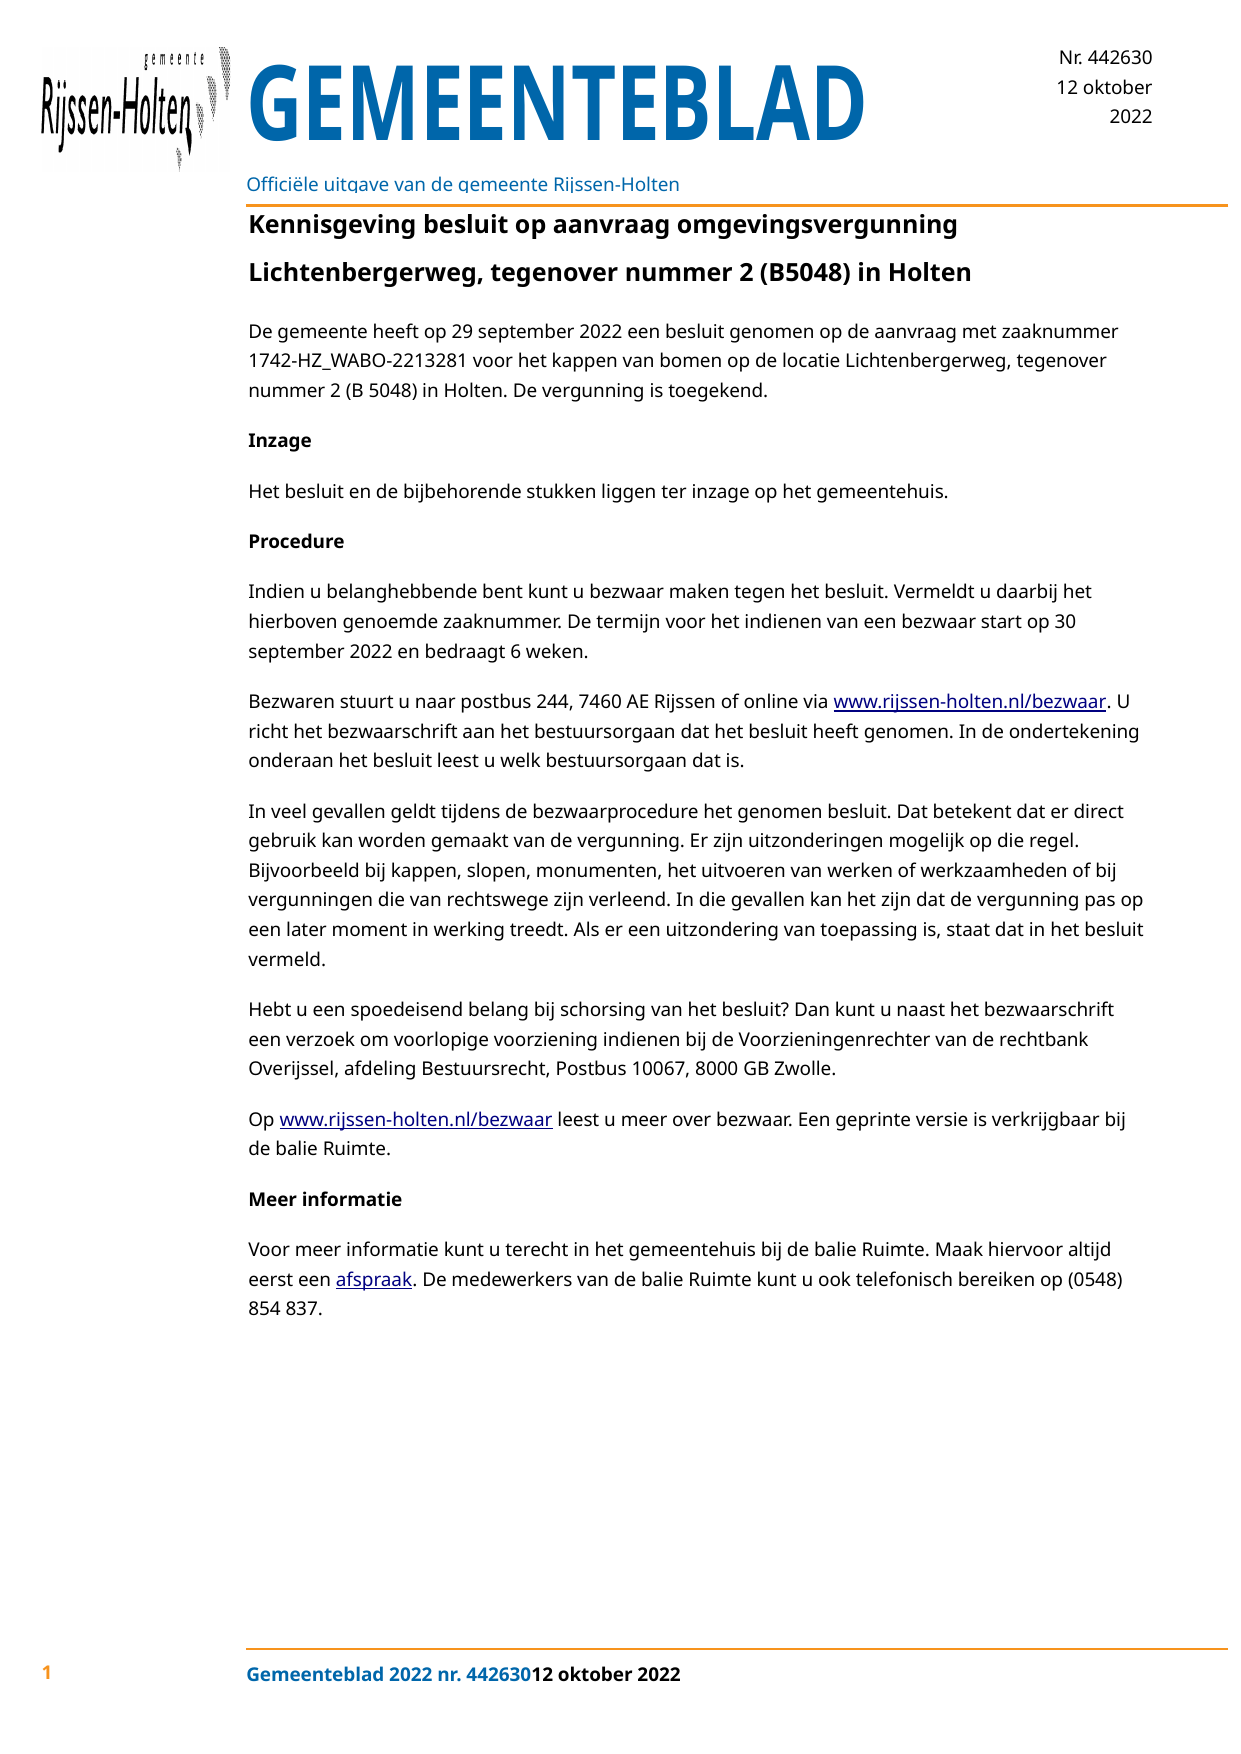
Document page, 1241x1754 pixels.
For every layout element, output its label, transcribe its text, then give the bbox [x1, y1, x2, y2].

text Hebt u een spoedeisend belang bij schorsing van het besluit? Dan kunt u naast het bezwaarschrift een verzoek om voorlopige voorziening indienen bij de Voorzieningenrechter van de rechtbank Overijssel, afdeling Bestuursrecht, Postbus 10067, 8000 GB Zwolle. [248, 996, 1152, 1081]
text Het besluit en de bijbehorende stukken liggen ter inzage op het gemeentehuis. [248, 478, 1152, 504]
text Op www.rijssen-holten.nl/bezwaar leest u meer over bezwaar. Een geprinte versie is verkrijgbaar bij de balie Ruimte. [248, 1106, 1152, 1161]
text Indien u belanghebbende bent kunt u bezwaar maken tegen het besluit. Vermeldt u daarbij het hierboven genoemde zaaknummer. De termijn voor het indienen van een bezwaar start op 30 september 2022 en bedraagt 6 weken. [248, 579, 1152, 664]
text Kennisgeving besluit op aanvraag omgevingsvergunning Lichtenbergerweg, tegenover nummer 2 (B5048) in Holten [248, 207, 1152, 288]
text In veel gevallen geldt tijdens de bezwaarprocedure het genomen besluit. Dat betekent dat er direct gebruik kan worden gemaakt van de vergunning. Er zijn uitzonderingen mogelijk op die regel. Bijvoorbeeld bij kappen, slopen, monumenten, het uitvoeren van werken of werkzaamheden of bij vergunningen die van rechtswege zijn verleend. In die gevallen kan het zijn dat de vergunning pas op een later moment in werking treedt. Als er een uitzondering van toepassing is, staat dat in het besluit vermeld. [248, 798, 1152, 972]
picture [41, 47, 231, 172]
text Meer informatie [248, 1186, 1152, 1212]
text Procedure [248, 528, 1152, 554]
text Bezwaren stuurt u naar postbus 244, 7460 AE Rijssen of online via www.rijssen-holten.nl/bezwaar. U richt het bezwaarschrift aan het bestuursorgaan dat het besluit heeft genomen. In de ondertekening onderaan het besluit leest u welk bestuursorgaan dat is. [248, 688, 1152, 773]
text De gemeente heeft op 29 september 2022 een besluit genomen op de aanvraag met zaaknummer 1742-HZ_WABO-2213281 voor het kappen van bomen op de locatie Lichtenbergerweg, tegenover nummer 2 (B 5048) in Holten. De vergunning is toegekend. [248, 318, 1152, 403]
text Voor meer informatie kunt u terecht in het gemeentehuis bij de balie Ruimte. Maak hiervoor altijd eerst een afspraak. De medewerkers van de balie Ruimte kunt u ook telefonisch bereiken op (0548) 854 837. [248, 1236, 1152, 1321]
text Inzage [248, 427, 1152, 453]
